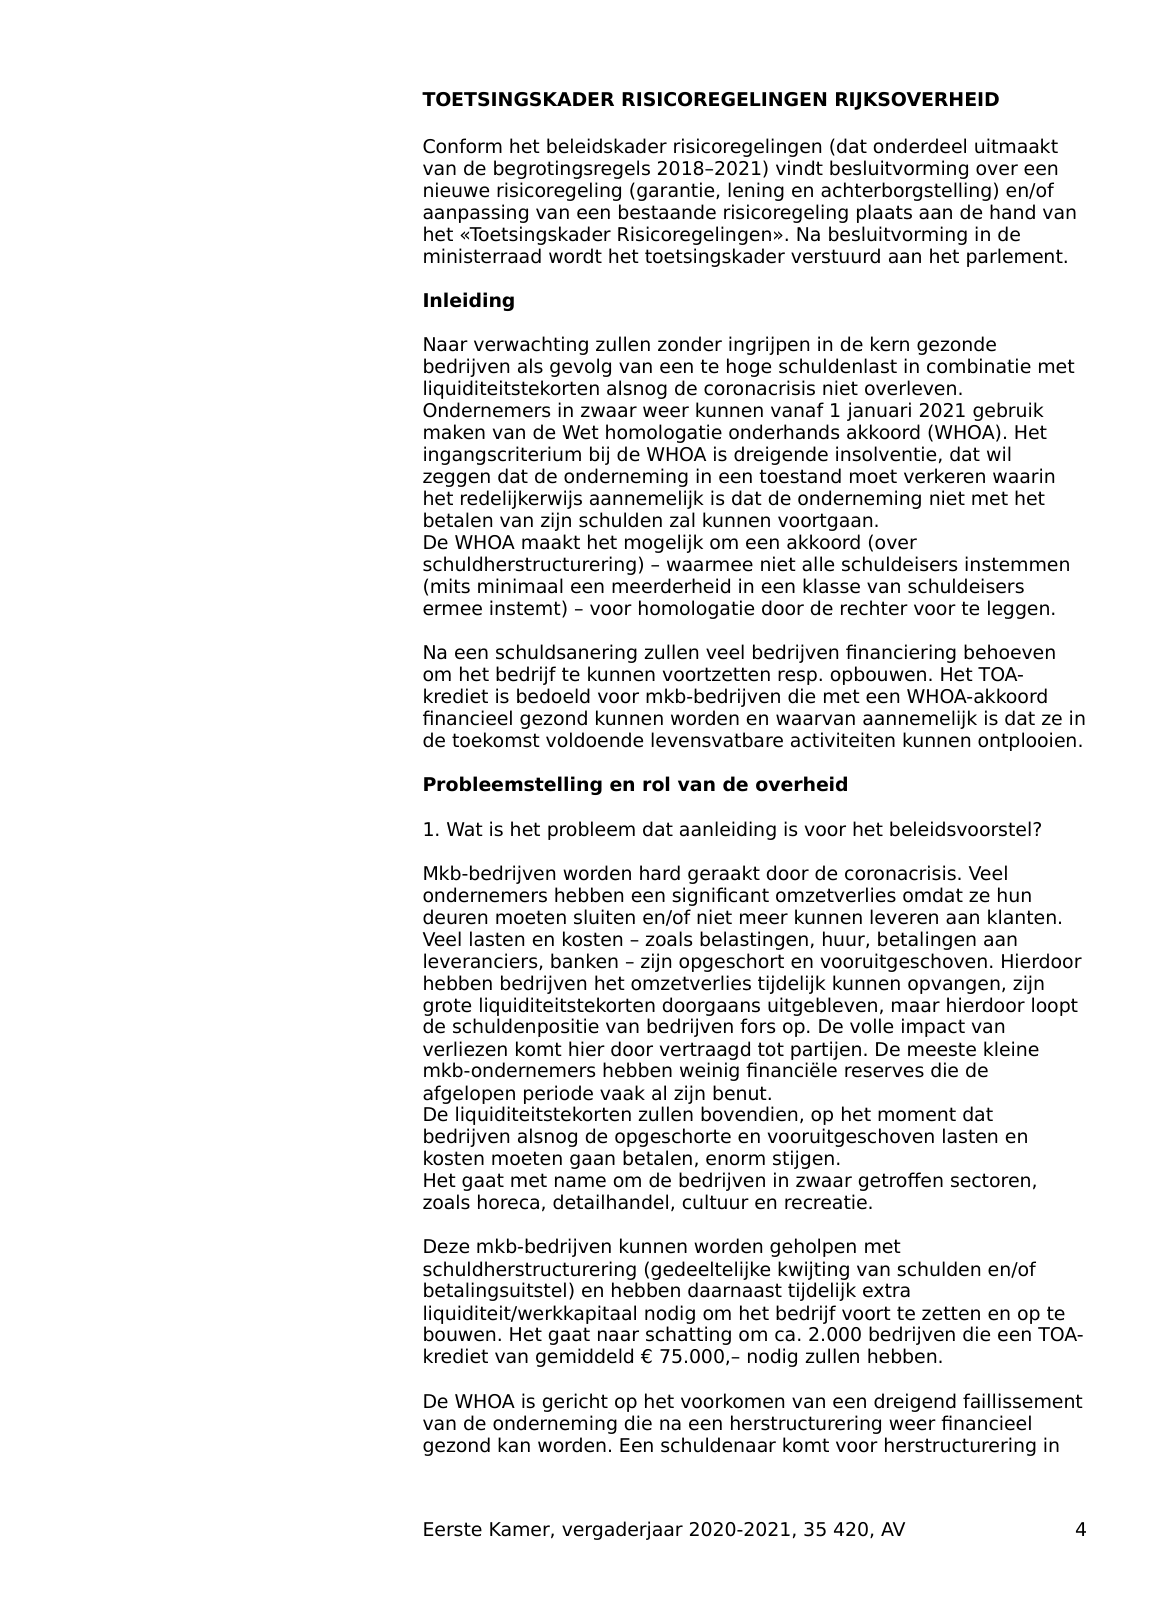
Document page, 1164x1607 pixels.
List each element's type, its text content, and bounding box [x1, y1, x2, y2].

text Veel lasten en kosten – zoals belastingen, huur, betalingen aan leveranciers, banken – zijn opgeschort en vooruitgeschoven. Hierdoor hebben bedrijven het omzetverlies tijdelijk kunnen opvangen, zijn grote liquiditeitstekorten doorgaans uitgebleven, maar hierdoor loopt de schuldenpositie van bedrijven fors op. De volle impact van verliezen komt hier door vertraagd tot partijen. De meeste kleine mkb-ondernemers hebben weinig financiële reserves die de afgelopen periode vaak al zijn benut. [422, 928, 1087, 1104]
text Ondernemers in zwaar weer kunnen vanaf 1 januari 2021 gebruik maken van de Wet homologatie onderhands akkoord (WHOA). Het ingangscriterium bij de WHOA is dreigende insolventie, dat wil zeggen dat de onderneming in een toestand moet verkeren waarin het redelijkerwijs aannemelijk is dat de onderneming niet met het betalen van zijn schulden zal kunnen voortgaan. [422, 400, 1087, 532]
text Naar verwachting zullen zonder ingrijpen in de kern gezonde bedrijven als gevolg van een te hoge schuldenlast in combinatie met liquiditeitstekorten alsnog de coronacrisis niet overleven. [422, 334, 1087, 400]
text Deze mkb-bedrijven kunnen worden geholpen met schuldherstructurering (gedeeltelijke kwijting van schulden en/of betalingsuitstel) en hebben daarnaast tijdelijk extra liquiditeit/werkkapitaal nodig om het bedrijf voort te zetten en op te bouwen. Het gaat naar schatting om ca. 2.000 bedrijven die een TOA-krediet van gemiddeld € 75.000,– nodig zullen hebben. [422, 1236, 1087, 1368]
text Het gaat met name om de bedrijven in zwaar getroffen sectoren, zoals horeca, detailhandel, cultuur en recreatie. [422, 1170, 1087, 1214]
subtitle Inleiding [422, 290, 1087, 312]
subtitle Probleemstelling en rol van de overheid [422, 774, 1087, 796]
text Na een schuldsanering zullen veel bedrijven financiering behoeven om het bedrijf te kunnen voortzetten resp. opbouwen. Het TOA-krediet is bedoeld voor mkb-bedrijven die met een WHOA-akkoord financieel gezond kunnen worden en waarvan aannemelijk is dat ze in de toekomst voldoende levensvatbare activiteiten kunnen ontplooien. [422, 642, 1087, 752]
text Conform het beleidskader risicoregelingen (dat onderdeel uitmaakt van de begrotingsregels 2018–2021) vindt besluitvorming over een nieuwe risicoregeling (garantie, lening en achterborgstelling) en/of aanpassing van een bestaande risicoregeling plaats aan de hand van het «Toetsingskader Risicoregelingen». Na besluitvorming in de ministerraad wordt het toetsingskader verstuurd aan het parlement. [422, 136, 1087, 268]
text De WHOA is gericht op het voorkomen van een dreigend faillissement van de onderneming die na een herstructurering weer financieel gezond kan worden. Een schuldenaar komt voor herstructurering in [422, 1391, 1087, 1456]
text 1. Wat is het probleem dat aanleiding is voor het beleidsvoorstel? [422, 818, 1087, 840]
text Mkb-bedrijven worden hard geraakt door de coronacrisis. Veel ondernemers hebben een significant omzetverlies omdat ze hun deuren moeten sluiten en/of niet meer kunnen leveren aan klanten. [422, 863, 1087, 928]
text De liquiditeitstekorten zullen bovendien, op het moment dat bedrijven alsnog de opgeschorte en vooruitgeschoven lasten en kosten moeten gaan betalen, enorm stijgen. [422, 1104, 1087, 1170]
subtitle TOETSINGSKADER RISICOREGELINGEN RIJKSOVERHEID [422, 89, 1087, 111]
text De WHOA maakt het mogelijk om een akkoord (over schuldherstructurering) – waarmee niet alle schuldeisers instemmen (mits minimaal een meerderheid in een klasse van schuldeisers ermee instemt) – voor homologatie door de rechter voor te leggen. [422, 532, 1087, 620]
